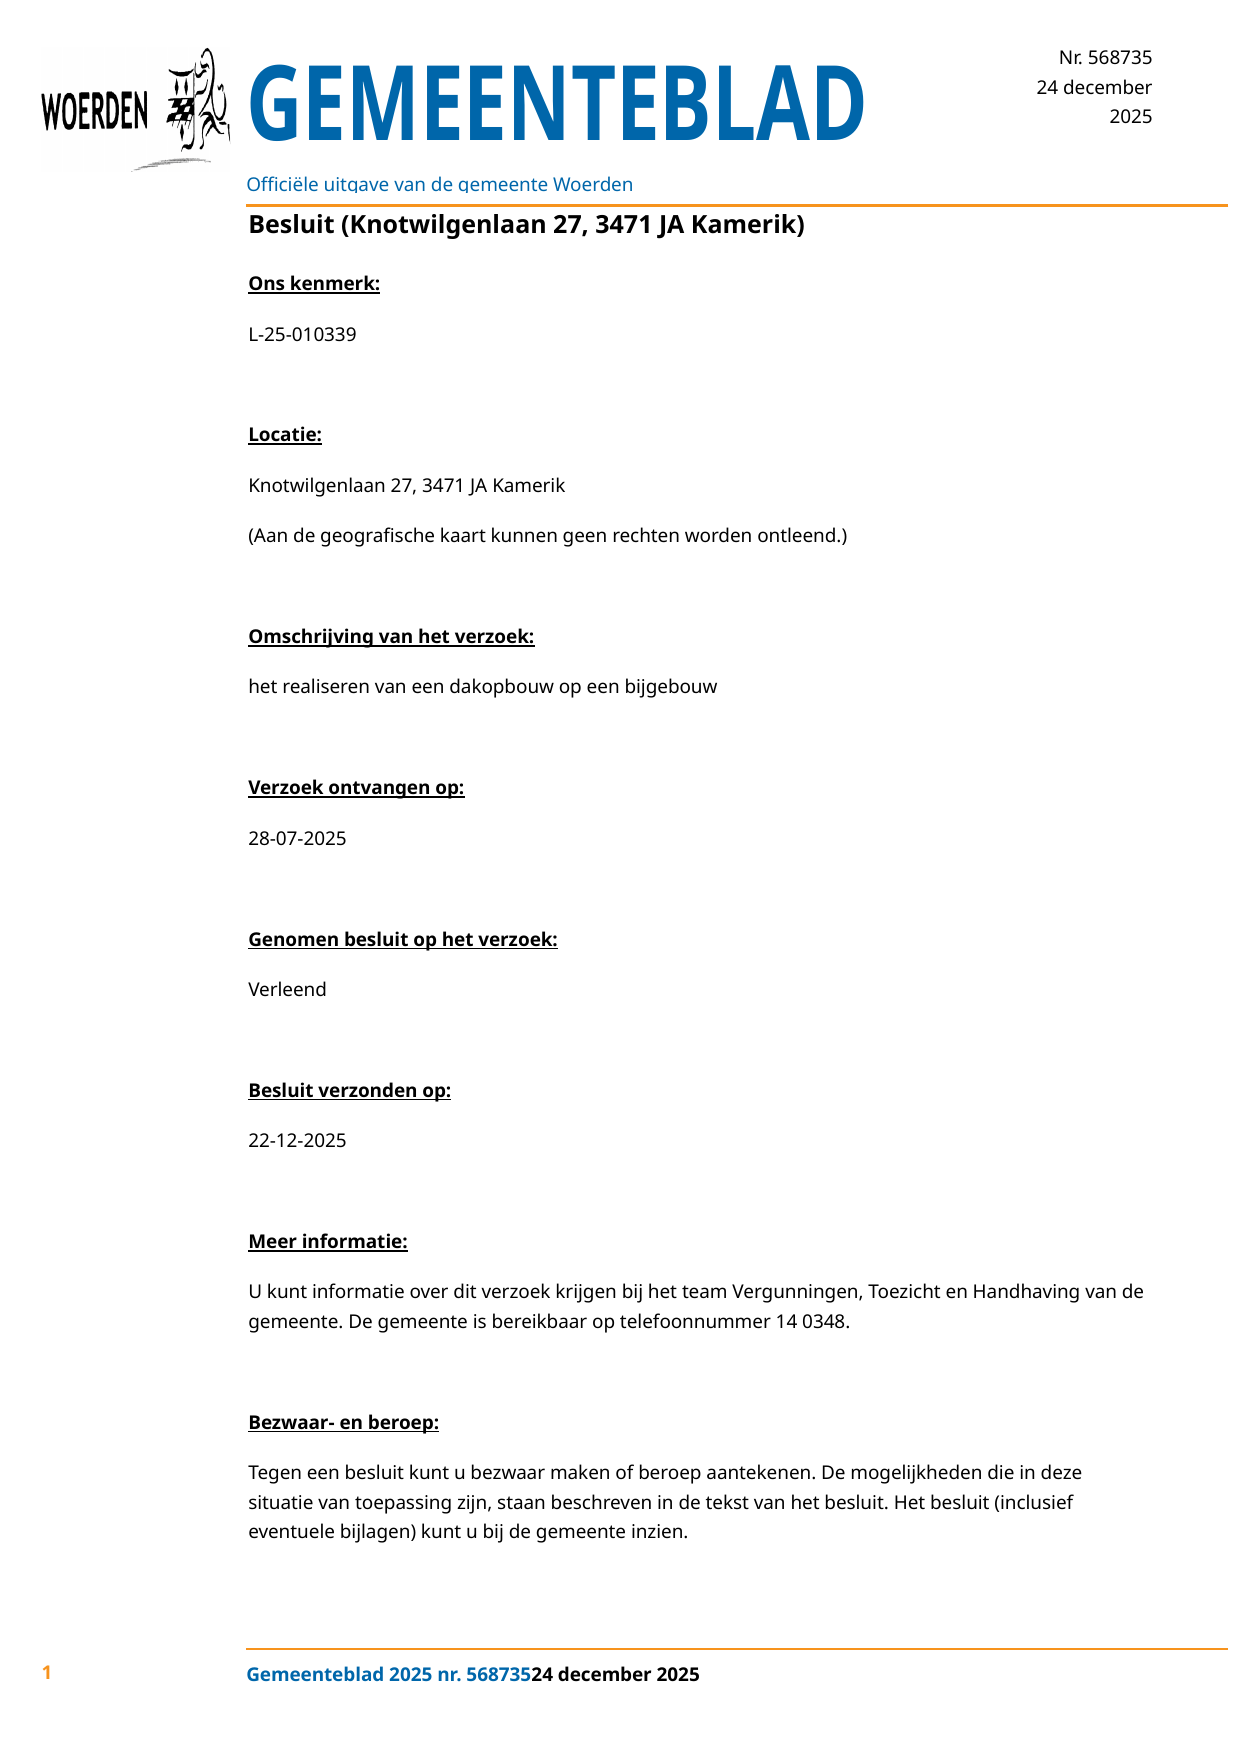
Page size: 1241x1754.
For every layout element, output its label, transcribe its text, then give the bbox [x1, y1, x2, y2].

text L-25-010339 [248, 321, 1152, 346]
text 22-12-2025 [248, 1127, 1152, 1153]
text U kunt informatie over dit verzoek krijgen bij het team Vergunningen, Toezicht en Handhaving van de gemeente. De gemeente is bereikbaar op telefoonnummer 14 0348. [248, 1279, 1152, 1334]
text Bezwaar- en beroep: [248, 1409, 1152, 1435]
text Locatie: [248, 422, 1152, 447]
text Genomen besluit op het verzoek: [248, 926, 1152, 951]
text Ons kenmerk: [248, 270, 1152, 296]
text het realiseren van een dakopbouw op een bijgebouw [248, 674, 1152, 699]
text Omschrijving van het verzoek: [248, 623, 1152, 649]
text Besluit verzonden op: [248, 1077, 1152, 1103]
text (Aan de geografische kaart kunnen geen rechten worden ontleend.) [248, 522, 1152, 548]
text 28-07-2025 [248, 825, 1152, 851]
text Tegen een besluit kunt u bezwaar maken of beroep aantekenen. De mogelijkheden die in deze situatie van toepassing zijn, staan beschreven in de tekst van het besluit. Het besluit (inclusief eventuele bijlagen) kunt u bij de gemeente inzien. [248, 1459, 1152, 1544]
picture [41, 47, 231, 172]
text Verleend [248, 976, 1152, 1002]
text Verzoek ontvangen op: [248, 774, 1152, 800]
text Besluit (Knotwilgenlaan 27, 3471 JA Kamerik) [248, 207, 1152, 241]
text Meer informatie: [248, 1228, 1152, 1254]
text Knotwilgenlaan 27, 3471 JA Kamerik [248, 472, 1152, 498]
